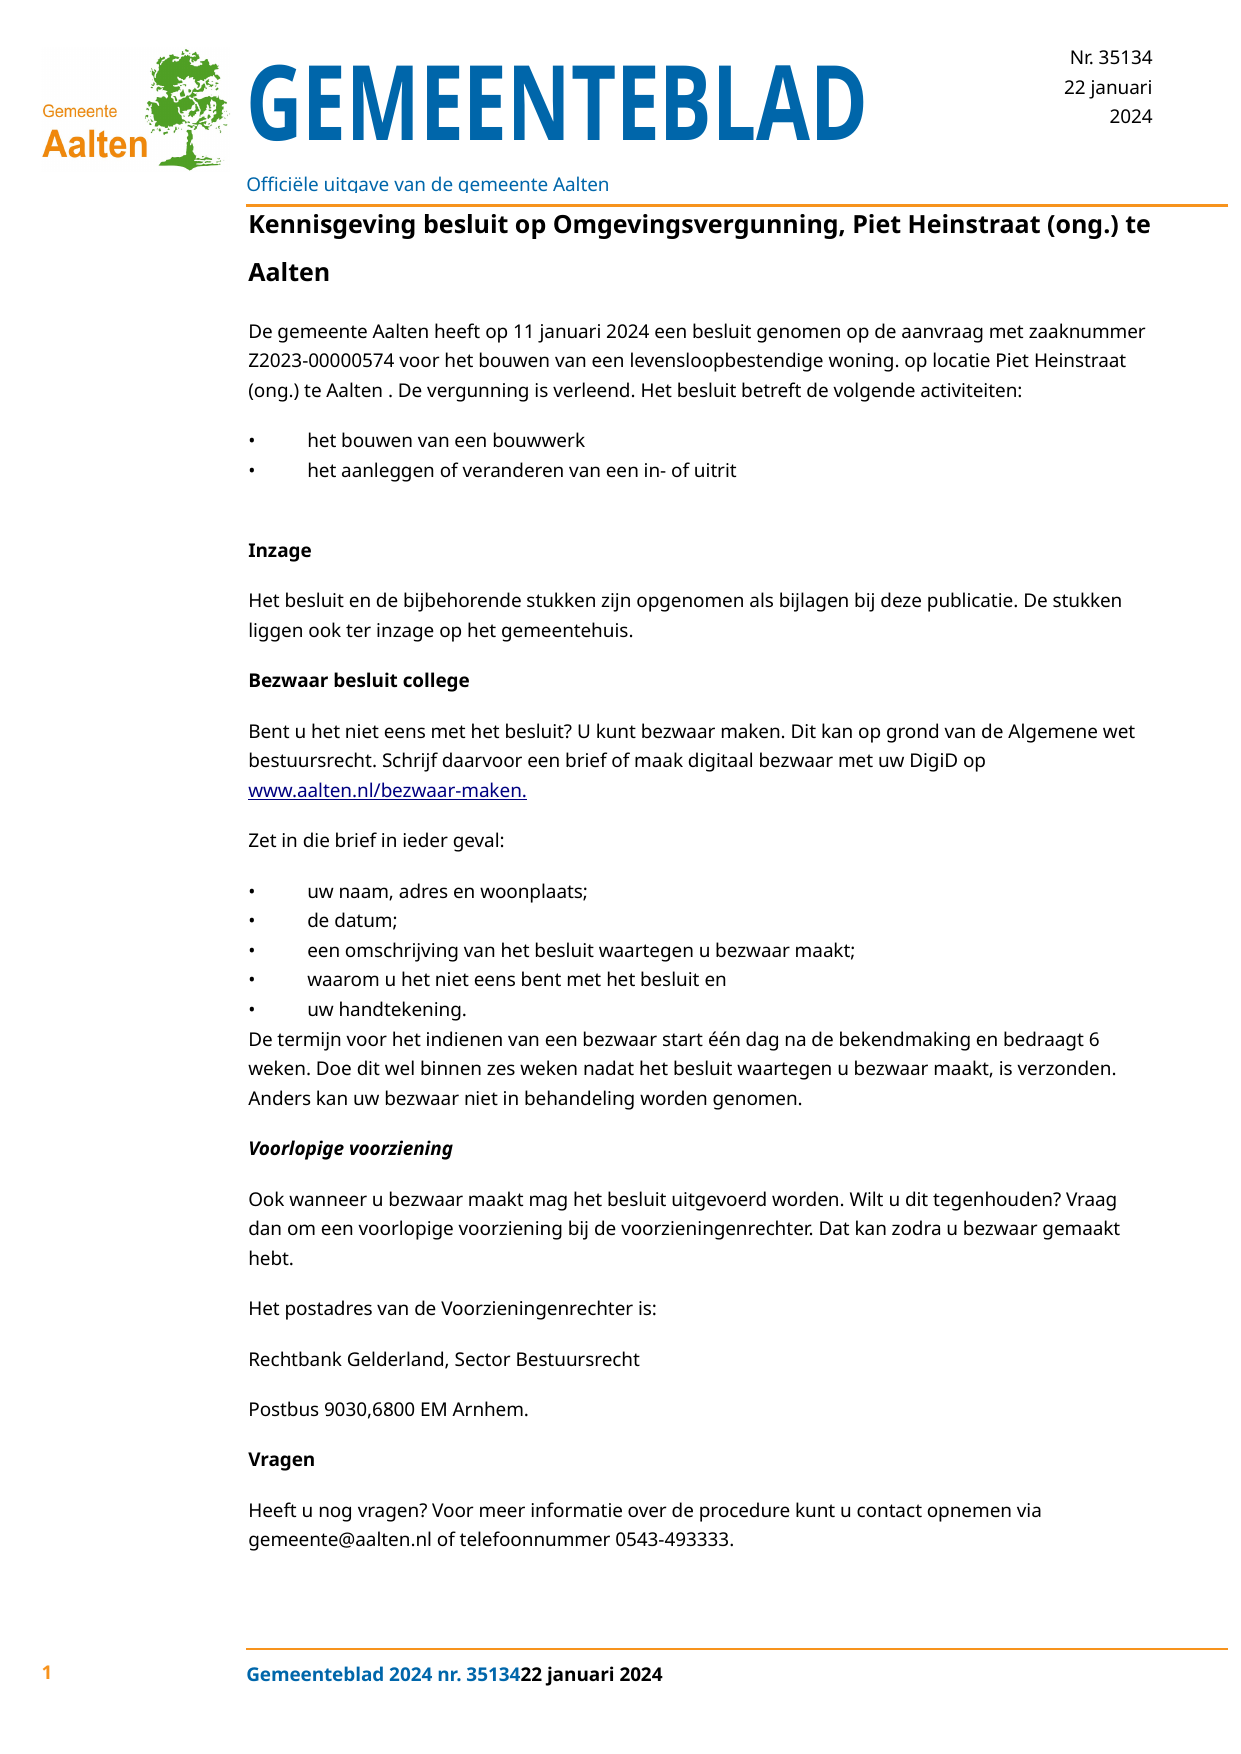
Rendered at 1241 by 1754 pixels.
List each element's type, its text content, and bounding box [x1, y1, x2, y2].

text Postbus 9030,6800 EM Arnhem. [248, 1396, 1152, 1422]
list het bouwen van een bouwwerk [248, 427, 1152, 453]
text Zet in die brief in ieder geval: [248, 827, 1152, 853]
text Voorlopige voorziening [248, 1135, 1152, 1161]
text Kennisgeving besluit op Omgevingsvergunning, Piet Heinstraat (ong.) te Aalten [248, 207, 1152, 288]
text Het postadres van de Voorzieningenrechter is: [248, 1295, 1152, 1321]
list uw naam, adres en woonplaats; [248, 878, 1152, 904]
list het aanleggen of veranderen van een in- of uitrit [248, 457, 1152, 483]
text Inzage [248, 537, 1152, 563]
text Het besluit en de bijbehorende stukken zijn opgenomen als bijlagen bij deze publicatie. De stukken liggen ook ter inzage op het gemeentehuis. [248, 587, 1152, 643]
list de datum; [248, 907, 1152, 933]
list waarom u het niet eens bent met het besluit en [248, 967, 1152, 992]
text De termijn voor het indienen van een bezwaar start één dag na de bekendmaking en bedraagt 6 weken. Doe dit wel binnen zes weken nadat het besluit waartegen u bezwaar maakt, is verzonden. Anders kan uw bezwaar niet in behandeling worden genomen. [248, 1026, 1152, 1111]
text De gemeente Aalten heeft op 11 januari 2024 een besluit genomen op de aanvraag met zaaknummer Z2023-00000574 voor het bouwen van een levensloopbestendige woning. op locatie Piet Heinstraat (ong.) te Aalten . De vergunning is verleend. Het besluit betreft de volgende activiteiten: [248, 318, 1152, 403]
text Bezwaar besluit college [248, 667, 1152, 693]
text Ook wanneer u bezwaar maakt mag het besluit uitgevoerd worden. Wilt u dit tegenhouden? Vraag dan om een voorlopige voorziening bij de voorzieningenrechter. Dat kan zodra u bezwaar gemaakt hebt. [248, 1186, 1152, 1271]
text Heeft u nog vragen? Voor meer informatie over de procedure kunt u contact opnemen via gemeente@aalten.nl of telefoonnummer 0543-493333. [248, 1497, 1152, 1552]
picture [41, 47, 231, 172]
list een omschrijving van het besluit waartegen u bezwaar maakt; [248, 937, 1152, 963]
text Vragen [248, 1447, 1152, 1472]
list uw handtekening. [248, 996, 1152, 1022]
text Rechtbank Gelderland, Sector Bestuursrecht [248, 1346, 1152, 1372]
text Bent u het niet eens met het besluit? U kunt bezwaar maken. Dit kan op grond van de Algemene wet bestuursrecht. Schrijf daarvoor een brief of maak digitaal bezwaar met uw DigiD op www.aalten.nl/bezwaar-maken. [248, 718, 1152, 803]
